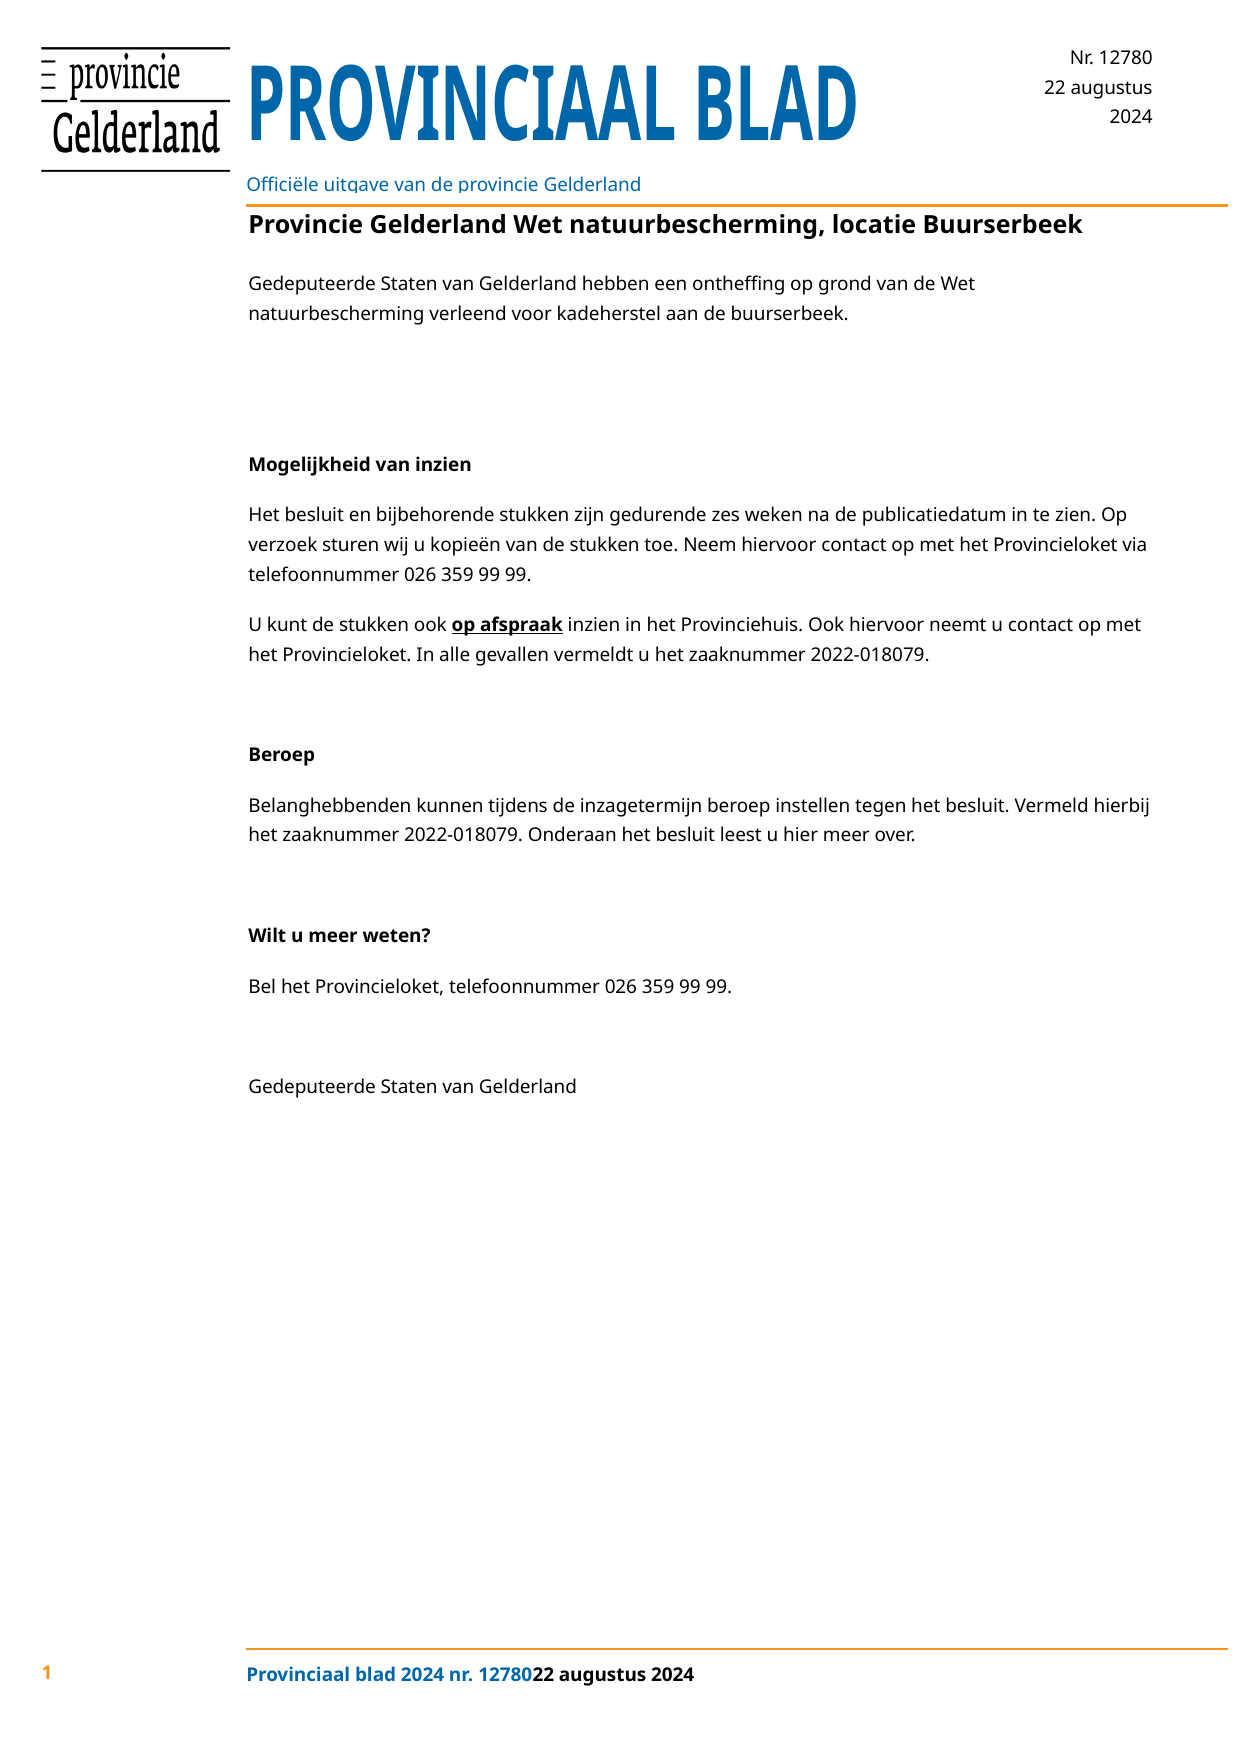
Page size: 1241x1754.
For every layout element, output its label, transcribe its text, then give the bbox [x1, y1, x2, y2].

text Belanghebbenden kunnen tijdens de inzagetermijn beroep instellen tegen het besluit. Vermeld hierbij het zaaknummer 2022-018079. Onderaan het besluit leest u hier meer over. [248, 792, 1152, 847]
text Gedeputeerde Staten van Gelderland hebben een ontheffing op grond van de Wet natuurbescherming verleend voor kadeherstel aan de buurserbeek. [248, 270, 1152, 326]
text U kunt de stukken ook op afspraak inzien in het Provinciehuis. Ook hiervoor neemt u contact op met het Provincieloket. In alle gevallen vermeldt u het zaaknummer 2022-018079. [248, 611, 1152, 666]
text Het besluit en bijbehorende stukken zijn gedurende zes weken na de publicatiedatum in te zien. Op verzoek sturen wij u kopieën van de stukken toe. Neem hiervoor contact op met het Provincieloket via telefoonnummer 026 359 99 99. [248, 502, 1152, 586]
text Gedeputeerde Staten van Gelderland [248, 1074, 1152, 1099]
text Beroep [248, 742, 1152, 767]
text Bel het Provincieloket, telefoonnummer 026 359 99 99. [248, 973, 1152, 998]
text Mogelijkheid van inzien [248, 451, 1152, 477]
text Wilt u meer weten? [248, 922, 1152, 948]
text Provincie Gelderland Wet natuurbescherming, locatie Buurserbeek [248, 207, 1152, 241]
picture [41, 47, 231, 172]
